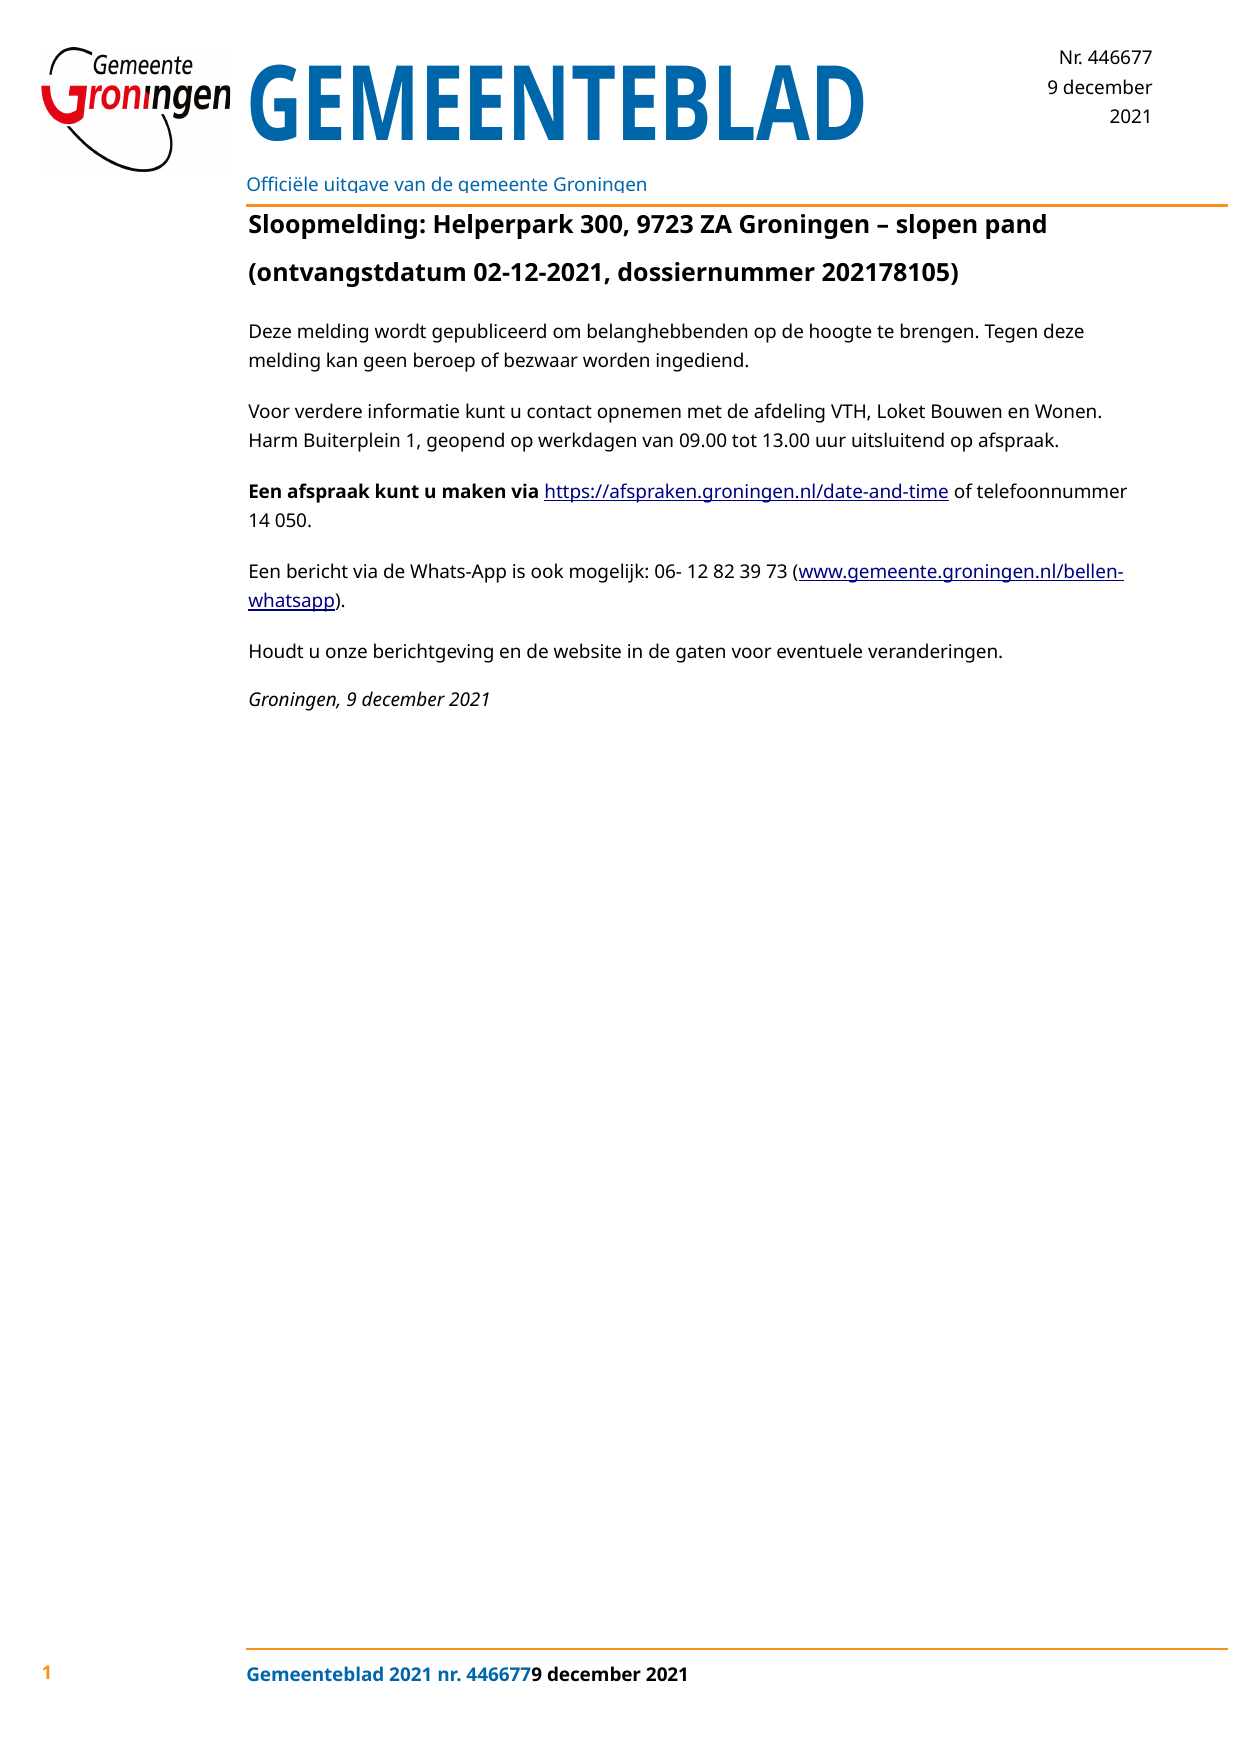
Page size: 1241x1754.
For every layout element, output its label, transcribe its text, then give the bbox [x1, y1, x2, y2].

text Een bericht via de Whats-App is ook mogelijk: 06- 12 82 39 73 (www.gemeente.groningen.nl/bellen-whatsapp). [248, 558, 1152, 613]
text Groningen, 9 december 2021 [248, 686, 1152, 711]
text Een afspraak kunt u maken via https://afspraken.groningen.nl/date-and-time of telefoonnummer 14 050. [248, 478, 1152, 533]
text Houdt u onze berichtgeving en de website in de gaten voor eventuele veranderingen. [248, 638, 1152, 664]
picture [41, 47, 231, 172]
text Sloopmelding: Helperpark 300, 9723 ZA Groningen – slopen pand (ontvangstdatum 02-12-2021, dossiernummer 202178105) [248, 207, 1152, 288]
text Deze melding wordt gepubliceerd om belanghebbenden op de hoogte te brengen. Tegen deze melding kan geen beroep of bezwaar worden ingediend. [248, 318, 1152, 373]
text Voor verdere informatie kunt u contact opnemen met de afdeling VTH, Loket Bouwen en Wonen. Harm Buiterplein 1, geopend op werkdagen van 09.00 tot 13.00 uur uitsluitend op afspraak. [248, 398, 1152, 453]
